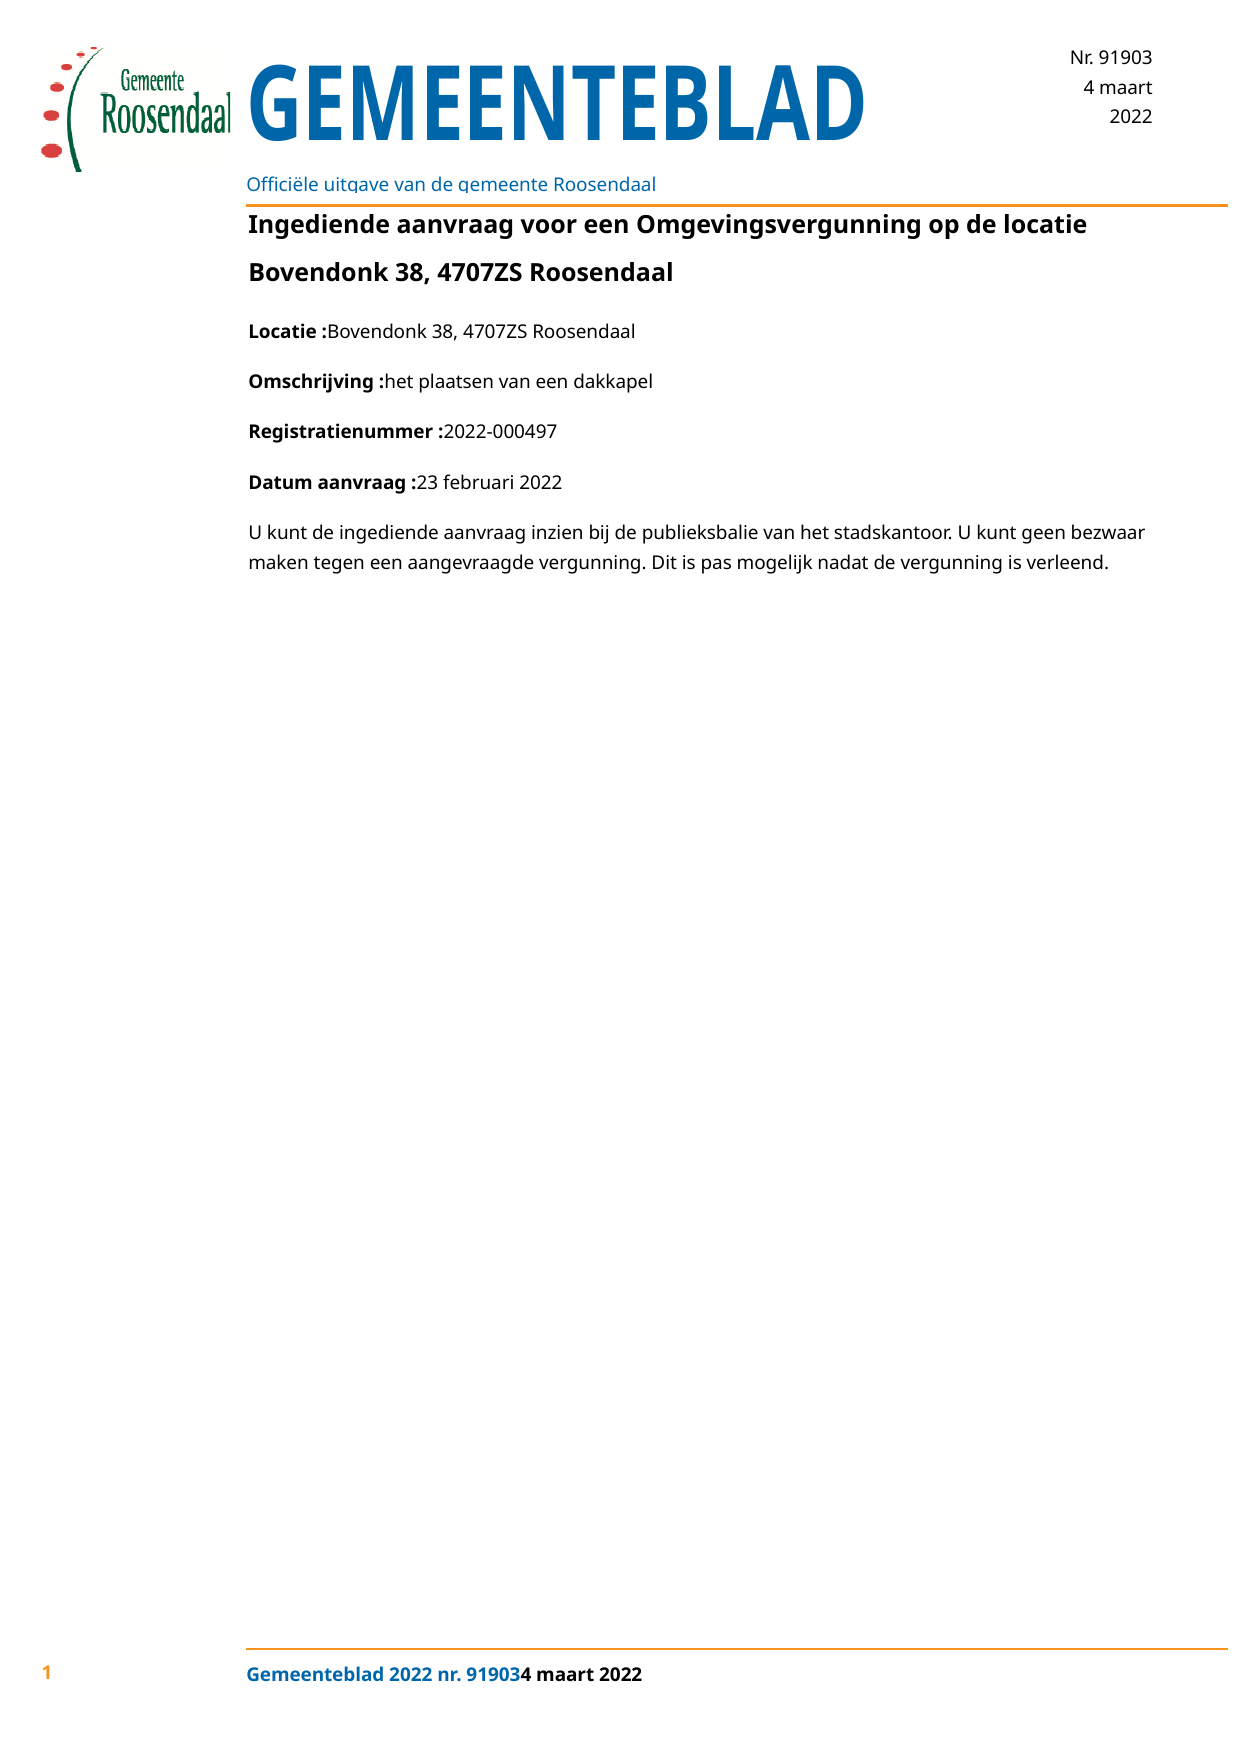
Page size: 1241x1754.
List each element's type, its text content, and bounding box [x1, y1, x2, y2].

text Omschrijving :het plaatsen van een dakkapel [248, 368, 1152, 394]
text U kunt de ingediende aanvraag inzien bij de publieksbalie van het stadskantoor. U kunt geen bezwaar maken tegen een aangevraagde vergunning. Dit is pas mogelijk nadat de vergunning is verleend. [248, 519, 1152, 575]
picture [41, 47, 231, 172]
text Registratienummer :2022-000497 [248, 419, 1152, 444]
text Locatie :Bovendonk 38, 4707ZS Roosendaal [248, 318, 1152, 344]
text Ingediende aanvraag voor een Omgevingsvergunning op de locatie Bovendonk 38, 4707ZS Roosendaal [248, 207, 1152, 288]
text Datum aanvraag :23 februari 2022 [248, 469, 1152, 495]
